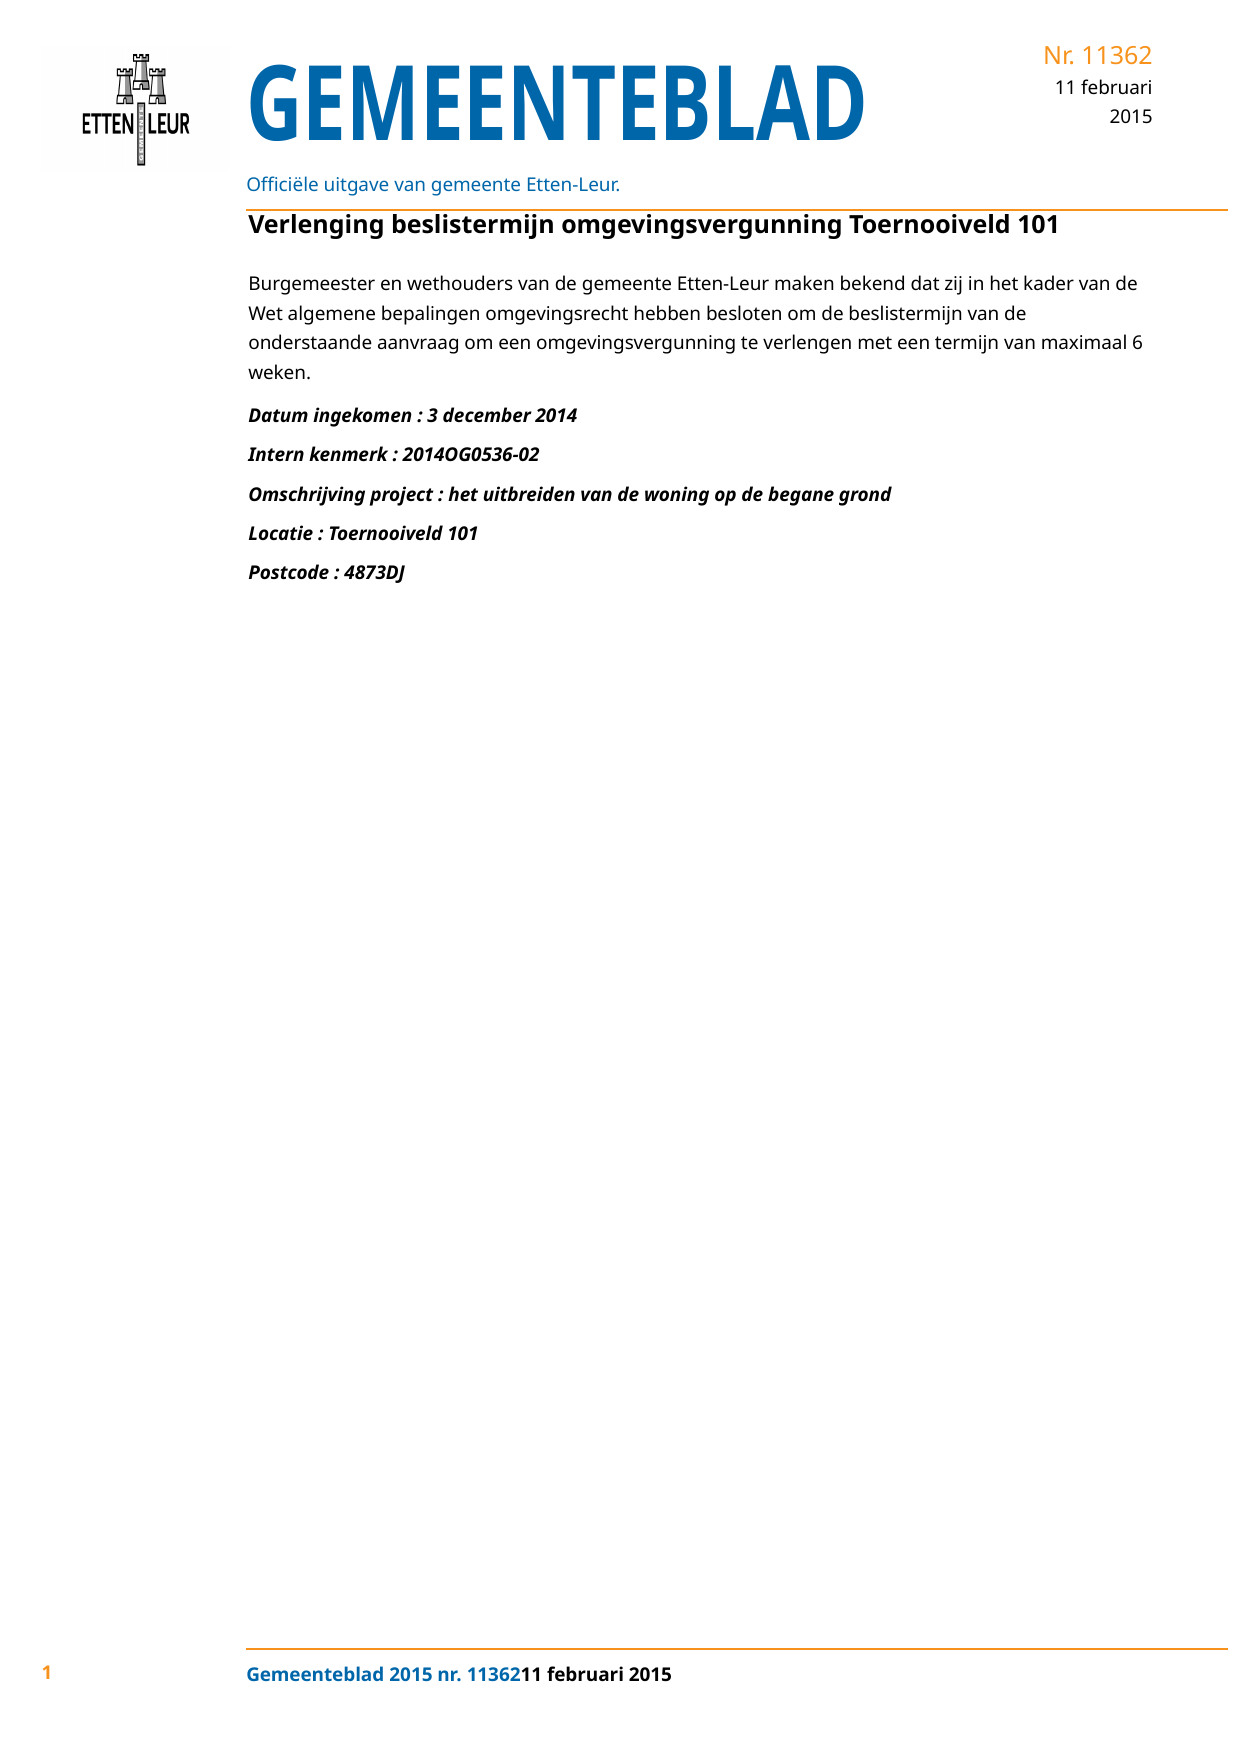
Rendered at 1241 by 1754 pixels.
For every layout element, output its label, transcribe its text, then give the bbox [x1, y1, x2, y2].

text Datum ingekomen : 3 december 2014 [248, 402, 1152, 428]
text Burgemeester en wethouders van de gemeente Etten-Leur maken bekend dat zij in het kader van de Wet algemene bepalingen omgevingsrecht hebben besloten om de beslistermijn van de onderstaande aanvraag om een omgevingsvergunning te verlengen met een termijn van maximaal 6 weken. [248, 270, 1152, 385]
picture [41, 47, 231, 172]
text Verlenging beslistermijn omgevingsvergunning Toernooiveld 101 [248, 211, 1152, 241]
text Intern kenmerk : 2014OG0536-02 [248, 441, 1152, 467]
text Postcode : 4873DJ [248, 559, 1152, 585]
text Omschrijving project : het uitbreiden van de woning op de begane grond [248, 481, 1152, 506]
text Locatie : Toernooiveld 101 [248, 520, 1152, 546]
